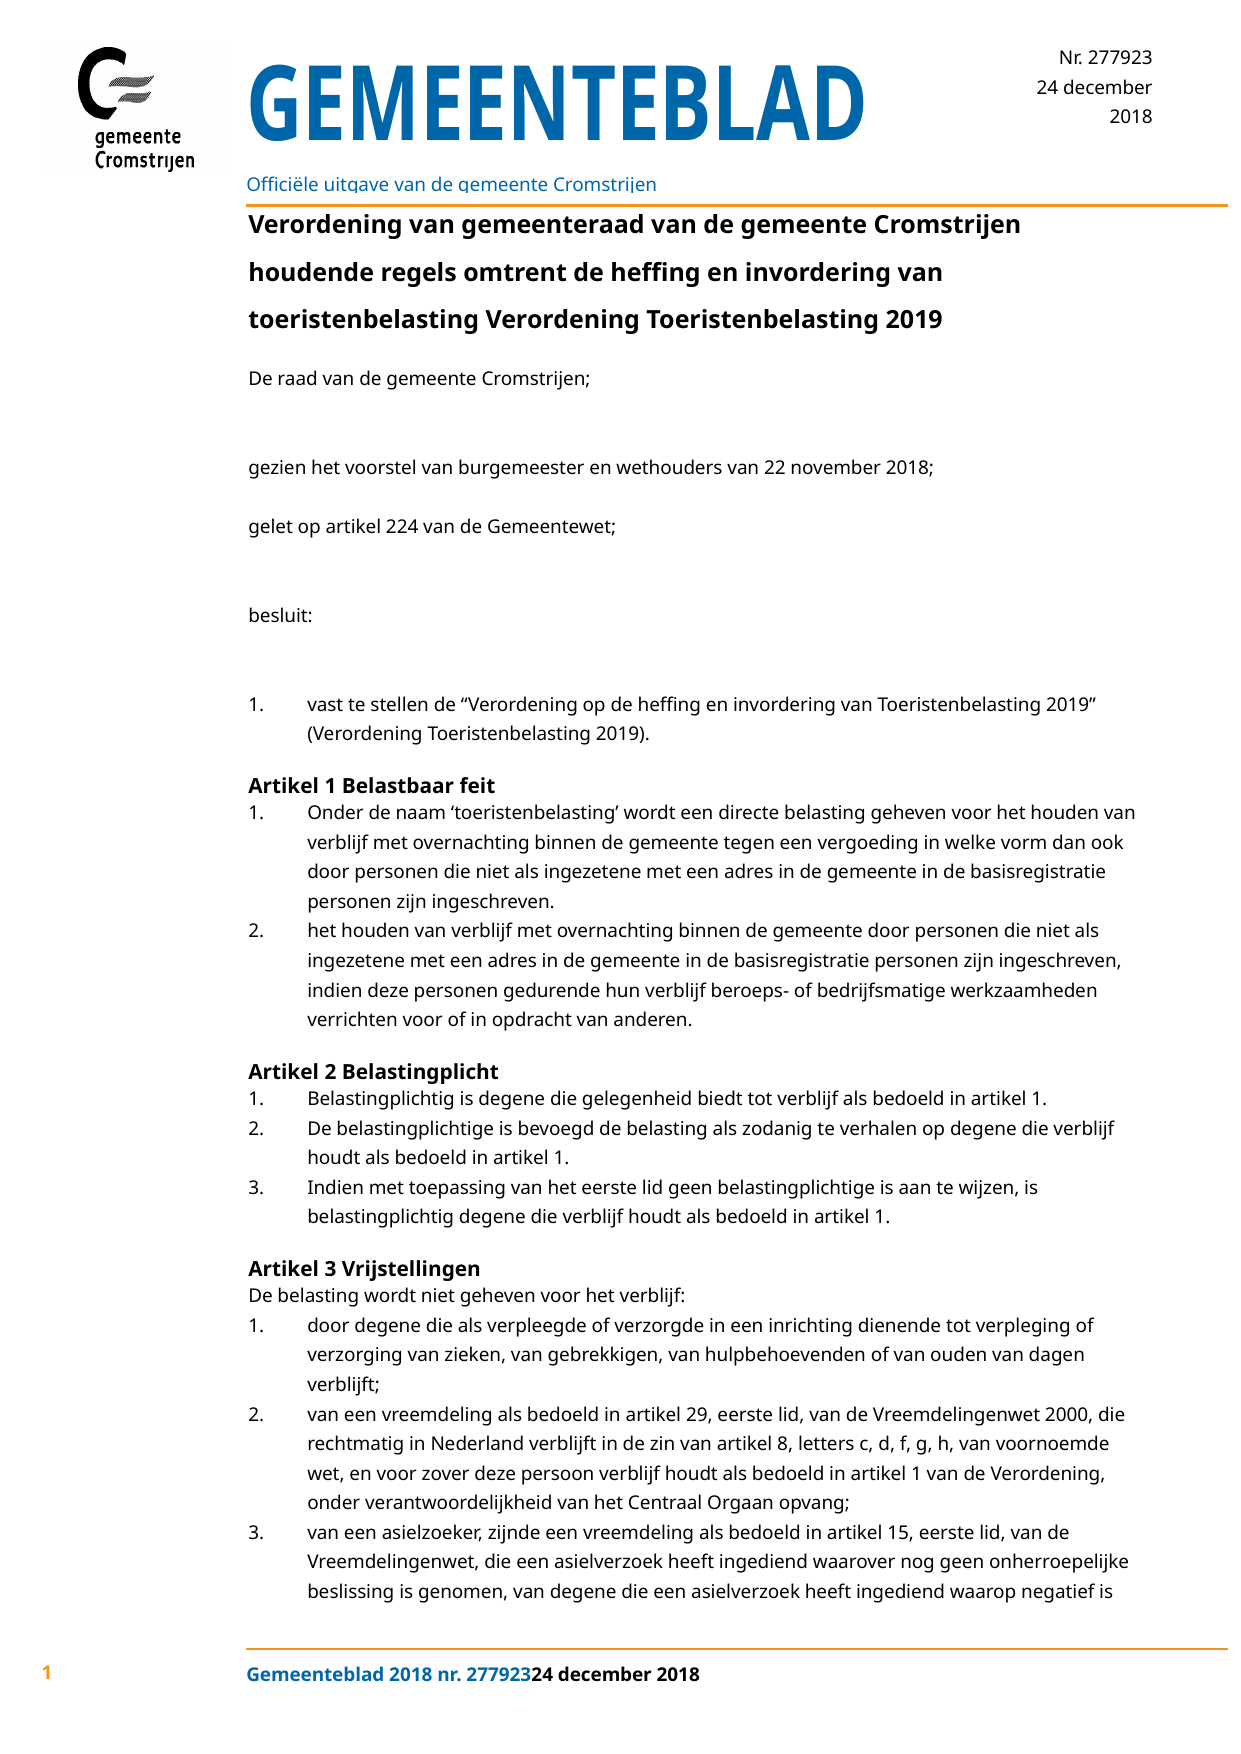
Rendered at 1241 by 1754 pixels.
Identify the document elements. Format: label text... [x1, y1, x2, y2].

text Verordening van gemeenteraad van de gemeente Cromstrijen houdende regels omtrent de heffing en invordering van toeristenbelasting Verordening Toeristenbelasting 2019 [248, 207, 1152, 336]
text gelet op artikel 224 van de Gemeentewet; [248, 513, 1152, 539]
text De belasting wordt niet geheven voor het verblijf: [248, 1282, 1152, 1308]
list Belastingplichtig is degene die gelegenheid biedt tot verblijf als bedoeld in artikel 1. [248, 1085, 1152, 1111]
text Artikel 2 Belastingplicht [248, 1057, 1152, 1085]
text Artikel 1 Belastbaar feit [248, 771, 1152, 799]
text Artikel 3 Vrijstellingen [248, 1254, 1152, 1282]
text gezien het voorstel van burgemeester en wethouders van 22 november 2018; [248, 454, 1152, 480]
list van een asielzoeker, zijnde een vreemdeling als bedoeld in artikel 15, eerste lid, van de Vreemdelingenwet, die een asielverzoek heeft ingediend waarover nog geen onherroepelijke beslissing is genomen, van degene die een asielverzoek heeft ingediend waarop negatief is [248, 1519, 1152, 1604]
list vast te stellen de “Verordening op de heffing en invordering van Toeristenbelasting 2019” (Verordening Toeristenbelasting 2019). [248, 691, 1152, 746]
picture [41, 47, 231, 172]
text besluit: [248, 602, 1152, 628]
list De belastingplichtige is bevoegd de belasting als zodanig te verhalen op degene die verblijf houdt als bedoeld in artikel 1. [248, 1115, 1152, 1170]
list door degene die als verpleegde of verzorgde in een inrichting dienende tot verpleging of verzorging van zieken, van gebrekkigen, van hulpbehoevenden of van ouden van dagen verblijft; [248, 1312, 1152, 1397]
text De raad van de gemeente Cromstrijen; [248, 366, 1152, 391]
list Onder de naam ‘toeristenbelasting’ wordt een directe belasting geheven voor het houden van verblijf met overnachting binnen de gemeente tegen een vergoeding in welke vorm dan ook door personen die niet als ingezetene met een adres in de gemeente in de basisregistratie personen zijn ingeschreven. [248, 799, 1152, 914]
list Indien met toepassing van het eerste lid geen belastingplichtige is aan te wijzen, is belastingplichtig degene die verblijf houdt als bedoeld in artikel 1. [248, 1174, 1152, 1229]
list van een vreemdeling als bedoeld in artikel 29, eerste lid, van de Vreemdelingenwet 2000, die rechtmatig in Nederland verblijft in de zin van artikel 8, letters c, d, f, g, h, van voornoemde wet, en voor zover deze persoon verblijf houdt als bedoeld in artikel 1 van de Verordening, onder verantwoordelijkheid van het Centraal Orgaan opvang; [248, 1401, 1152, 1515]
list het houden van verblijf met overnachting binnen de gemeente door personen die niet als ingezetene met een adres in de gemeente in de basisregistratie personen zijn ingeschreven, indien deze personen gedurende hun verblijf beroeps- of bedrijfsmatige werkzaamheden verrichten voor of in opdracht van anderen. [248, 918, 1152, 1032]
